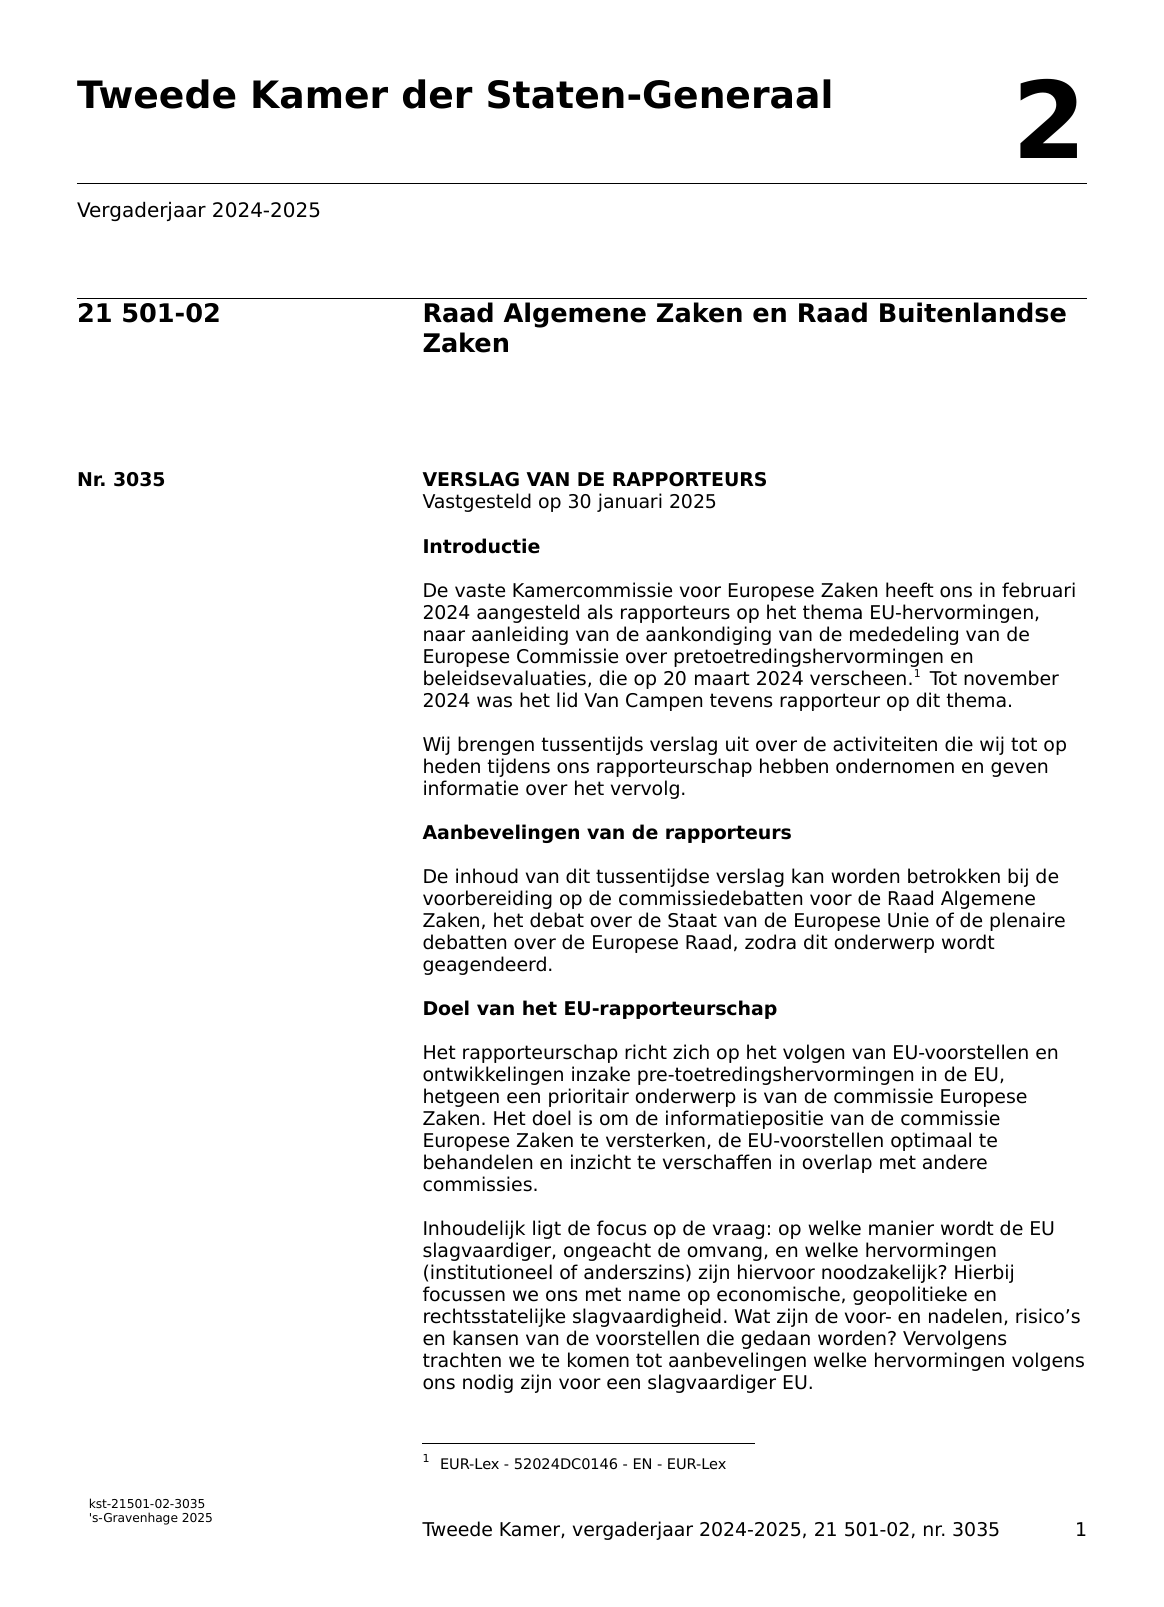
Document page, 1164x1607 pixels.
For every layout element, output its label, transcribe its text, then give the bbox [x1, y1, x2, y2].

text EUR-Lex - 52024DC0146 - EN - EUR-Lex [422, 1452, 1087, 1474]
table_header Tweede Kamer der Staten-Generaal [77, 59, 886, 183]
table_cell Vergaderjaar 2024-2025 [77, 184, 1087, 298]
text De inhoud van dit tussentijdse verslag kan worden betrokken bij de voorbereiding op de commissiedebatten voor de Raad Algemene Zaken, het debat over de Staat van de Europese Unie of de plenaire debatten over de Europese Raad, zodra dit onderwerp wordt geagendeerd. [422, 866, 1087, 976]
text Vastgesteld op 30 januari 2025 [422, 491, 1087, 513]
subtitle Aanbevelingen van de rapporteurs [422, 822, 1087, 844]
text 's-Gravenhage 2025 [88, 1511, 323, 1525]
subtitle Nr. 3035 VERSLAG VAN DE RAPPORTEURS [77, 469, 1087, 491]
subtitle Introductie [422, 536, 1087, 557]
text kst-21501-02-3035 [88, 1497, 323, 1511]
subtitle Doel van het EU-rapporteurschap [422, 998, 1087, 1020]
text Het rapporteurschap richt zich op het volgen van EU-voorstellen en ontwikkelingen inzake pre-toetredingshervormingen in de EU, hetgeen een prioritair onderwerp is van de commissie Europese Zaken. Het doel is om de informatiepositie van de commissie Europese Zaken te versterken, de EU-voorstellen optimaal te behandelen en inzicht te verschaffen in overlap met andere commissies. [422, 1042, 1087, 1196]
text Inhoudelijk ligt de focus op de vraag: op welke manier wordt de EU slagvaardiger, ongeacht de omvang, en welke hervormingen (institutioneel of anderszins) zijn hiervoor noodzakelijk? Hierbij focussen we ons met name op economische, geopolitieke en rechtsstatelijke slagvaardigheid. Wat zijn de voor- en nadelen, risico’s en kansen van de voorstellen die gedaan worden? Vervolgens trachten we te komen tot aanbevelingen welke hervormingen volgens ons nodig zijn voor een slagvaardiger EU. [422, 1218, 1087, 1394]
table_header 2 [886, 59, 1087, 183]
text De vaste Kamercommissie voor Europese Zaken heeft ons in februari 2024 aangesteld als rapporteurs op het thema EU-hervormingen, naar aanleiding van de aankondiging van de mededeling van de Europese Commissie over pretoetredingshervormingen en beleidsevaluaties, die op 20 maart 2024 verscheen. Tot november 2024 was het lid Van Campen tevens rapporteur op dit thema. [422, 580, 1087, 712]
text Wij brengen tussentijds verslag uit over de activiteiten die wij tot op heden tijdens ons rapporteurschap hebben ondernomen en geven informatie over het vervolg. [422, 734, 1087, 800]
subtitle 21 501-02 Raad Algemene Zaken en Raad Buitenlandse Zaken [77, 299, 1087, 358]
